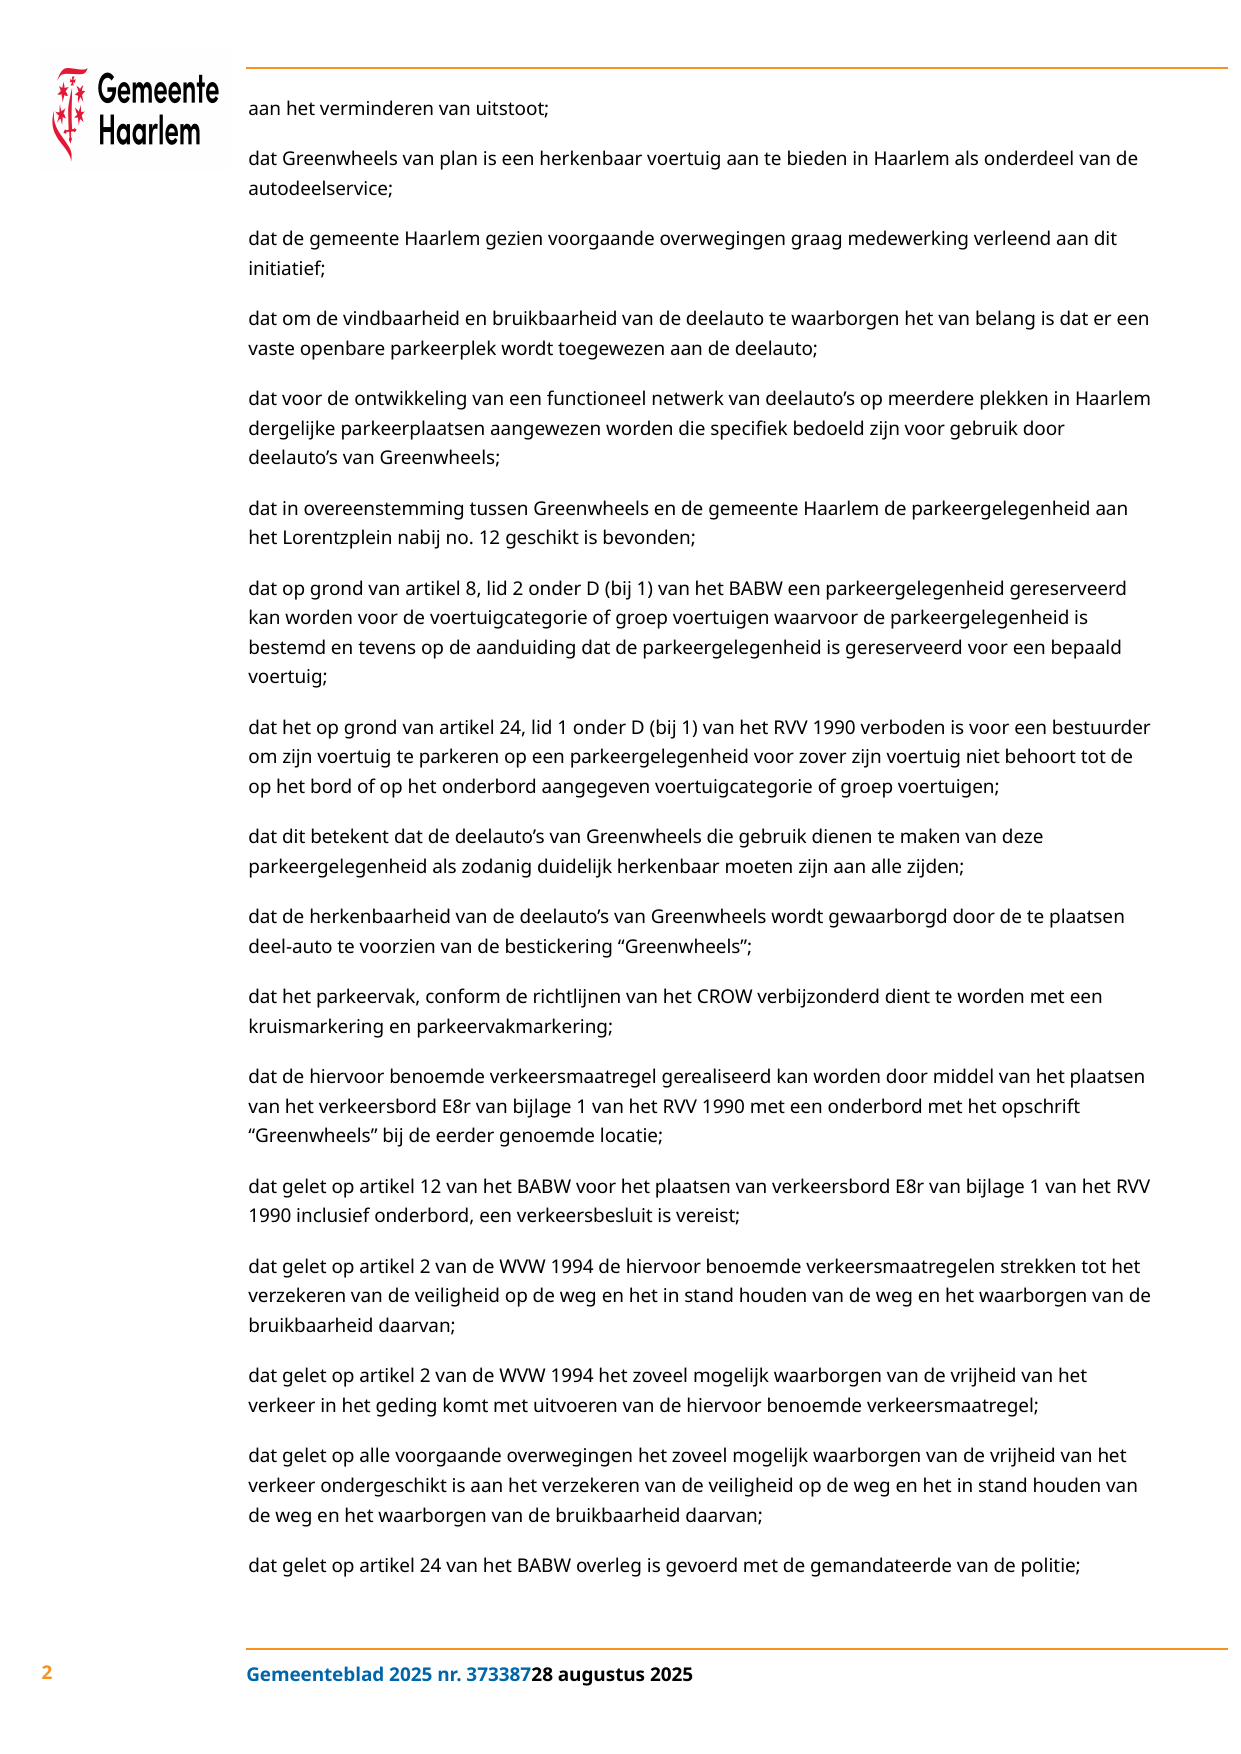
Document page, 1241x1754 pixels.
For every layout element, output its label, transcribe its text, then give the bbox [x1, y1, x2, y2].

text dat de herkenbaarheid van de deelauto’s van Greenwheels wordt gewaarborgd door de te plaatsen deel-auto te voorzien van de bestickering “Greenwheels”; [248, 903, 1152, 959]
text dat het parkeervak, conform de richtlijnen van het CROW verbijzonderd dient te worden met een kruismarkering en parkeervakmarkering; [248, 983, 1152, 1039]
text dat het op grond van artikel 24, lid 1 onder D (bij 1) van het RVV 1990 verboden is voor een bestuurder om zijn voertuig te parkeren op een parkeergelegenheid voor zover zijn voertuig niet behoort tot de op het bord of op het onderbord aangegeven voertuigcategorie of groep voertuigen; [248, 714, 1152, 799]
text dat gelet op artikel 24 van het BABW overleg is gevoerd met de gemandateerde van de politie; [248, 1552, 1152, 1578]
text dat op grond van artikel 8, lid 2 onder D (bij 1) van het BABW een parkeergelegenheid gereserveerd kan worden voor de voertuigcategorie of groep voertuigen waarvoor de parkeergelegenheid is bestemd en tevens op de aanduiding dat de parkeergelegenheid is gereserveerd voor een bepaald voertuig; [248, 575, 1152, 689]
text dat Greenwheels van plan is een herkenbaar voertuig aan te bieden in Haarlem als onderdeel van de autodeelservice; [248, 145, 1152, 201]
text dat de gemeente Haarlem gezien voorgaande overwegingen graag medewerking verleend aan dit initiatief; [248, 225, 1152, 281]
text aan het verminderen van uitstoot; [248, 95, 1152, 121]
text dat gelet op artikel 2 van de WVW 1994 het zoveel mogelijk waarborgen van de vrijheid van het verkeer in het geding komt met uitvoeren van de hiervoor benoemde verkeersmaatregel; [248, 1363, 1152, 1418]
text dat gelet op artikel 2 van de WVW 1994 de hiervoor benoemde verkeersmaatregelen strekken tot het verzekeren van de veiligheid op de weg en het in stand houden van de weg en het waarborgen van de bruikbaarheid daarvan; [248, 1253, 1152, 1338]
text dat de hiervoor benoemde verkeersmaatregel gerealiseerd kan worden door middel van het plaatsen van het verkeersbord E8r van bijlage 1 van het RVV 1990 met een onderbord met het opschrift “Greenwheels” bij de eerder genoemde locatie; [248, 1063, 1152, 1148]
text dat gelet op artikel 12 van het BABW voor het plaatsen van verkeersbord E8r van bijlage 1 van het RVV 1990 inclusief onderbord, een verkeersbesluit is vereist; [248, 1173, 1152, 1228]
text dat dit betekent dat de deelauto’s van Greenwheels die gebruik dienen te maken van deze parkeergelegenheid als zodanig duidelijk herkenbaar moeten zijn aan alle zijden; [248, 823, 1152, 879]
text dat om de vindbaarheid en bruikbaarheid van de deelauto te waarborgen het van belang is dat er een vaste openbare parkeerplek wordt toegewezen aan de deelauto; [248, 305, 1152, 361]
text dat voor de ontwikkeling van een functioneel netwerk van deelauto’s op meerdere plekken in Haarlem dergelijke parkeerplaatsen aangewezen worden die specifiek bedoeld zijn voor gebruik door deelauto’s van Greenwheels; [248, 385, 1152, 470]
text dat in overeenstemming tussen Greenwheels en de gemeente Haarlem de parkeergelegenheid aan het Lorentzplein nabij no. 12 geschikt is bevonden; [248, 495, 1152, 550]
picture [41, 47, 231, 172]
text dat gelet op alle voorgaande overwegingen het zoveel mogelijk waarborgen van de vrijheid van het verkeer ondergeschikt is aan het verzekeren van de veiligheid op de weg en het in stand houden van de weg en het waarborgen van de bruikbaarheid daarvan; [248, 1443, 1152, 1528]
